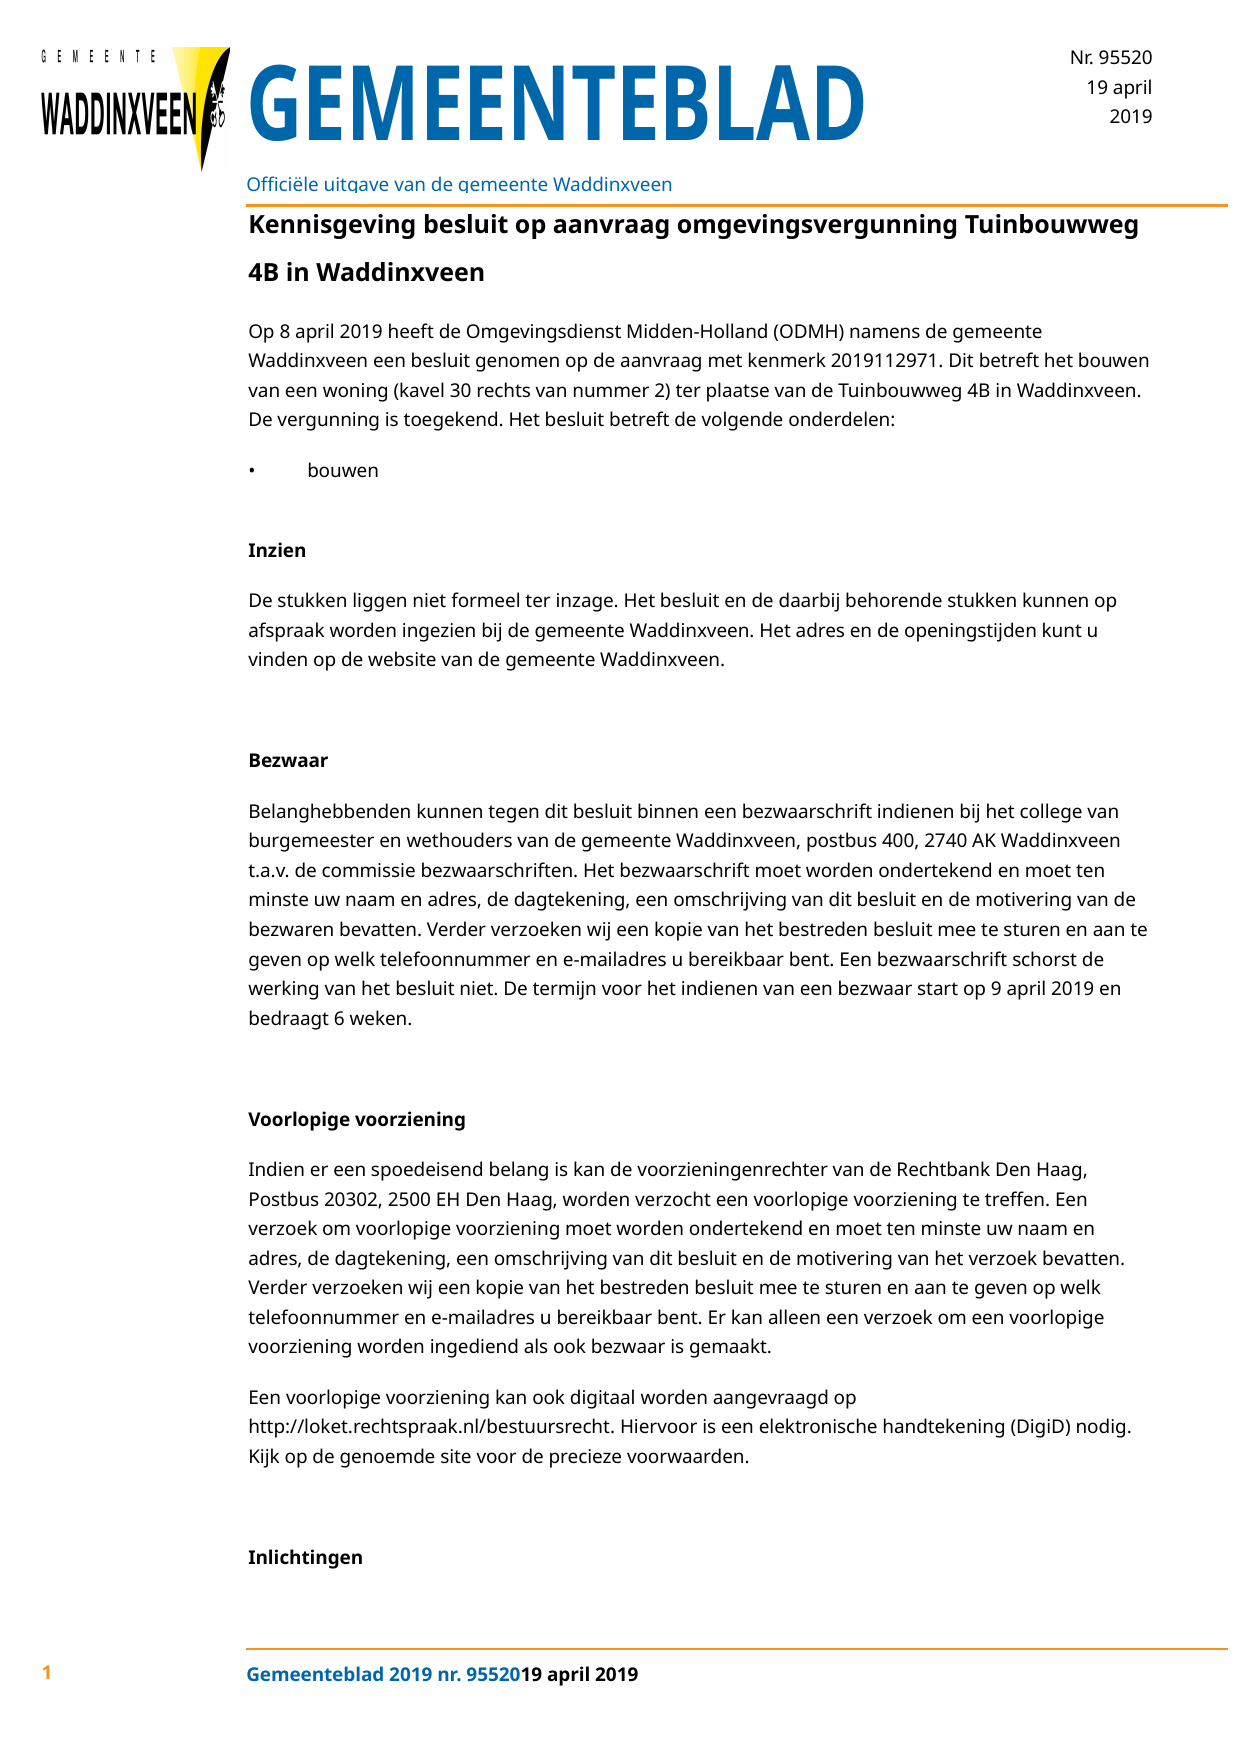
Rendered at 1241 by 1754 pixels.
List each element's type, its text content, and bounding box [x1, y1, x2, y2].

picture [41, 47, 231, 172]
list bouwen [248, 457, 1152, 483]
text Op 8 april 2019 heeft de Omgevingsdienst Midden-Holland (ODMH) namens de gemeente Waddinxveen een besluit genomen op de aanvraag met kenmerk 2019112971. Dit betreft het bouwen van een woning (kavel 30 rechts van nummer 2) ter plaatse van de Tuinbouwweg 4B in Waddinxveen. De vergunning is toegekend. Het besluit betreft de volgende onderdelen: [248, 318, 1152, 432]
text Inlichtingen [248, 1544, 1152, 1570]
text Kennisgeving besluit op aanvraag omgevingsvergunning Tuinbouwweg 4B in Waddinxveen [248, 207, 1152, 288]
text Inzien [248, 537, 1152, 563]
text Indien er een spoedeisend belang is kan de voorzieningenrechter van de Rechtbank Den Haag, Postbus 20302, 2500 EH Den Haag, worden verzocht een voorlopige voorziening te treffen. Een verzoek om voorlopige voorziening moet worden ondertekend en moet ten minste uw naam en adres, de dagtekening, een omschrijving van dit besluit en de motivering van het verzoek bevatten. Verder verzoeken wij een kopie van het bestreden besluit mee te sturen en aan te geven op welk telefoonnummer en e-mailadres u bereikbaar bent. Er kan alleen een verzoek om een voorlopige voorziening worden ingediend als ook bezwaar is gemaakt. [248, 1156, 1152, 1359]
text Belanghebbenden kunnen tegen dit besluit binnen een bezwaarschrift indienen bij het college van burgemeester en wethouders van de gemeente Waddinxveen, postbus 400, 2740 AK Waddinxveen t.a.v. de commissie bezwaarschriften. Het bezwaarschrift moet worden ondertekend en moet ten minste uw naam en adres, de dagtekening, een omschrijving van dit besluit en de motivering van de bezwaren bevatten. Verder verzoeken wij een kopie van het bestreden besluit mee te sturen en aan te geven op welk telefoonnummer en e-mailadres u bereikbaar bent. Een bezwaarschrift schorst de werking van het besluit niet. De termijn voor het indienen van een bezwaar start op 9 april 2019 en bedraagt 6 weken. [248, 798, 1152, 1031]
text Een voorlopige voorziening kan ook digitaal worden aangevraagd op http://loket.rechtspraak.nl/bestuursrecht. Hiervoor is een elektronische handtekening (DigiD) nodig. Kijk op de genoemde site voor de precieze voorwaarden. [248, 1384, 1152, 1469]
text Voorlopige voorziening [248, 1106, 1152, 1132]
text De stukken liggen niet formeel ter inzage. Het besluit en de daarbij behorende stukken kunnen op afspraak worden ingezien bij de gemeente Waddinxveen. Het adres en de openingstijden kunt u vinden op de website van de gemeente Waddinxveen. [248, 587, 1152, 672]
text Bezwaar [248, 747, 1152, 773]
